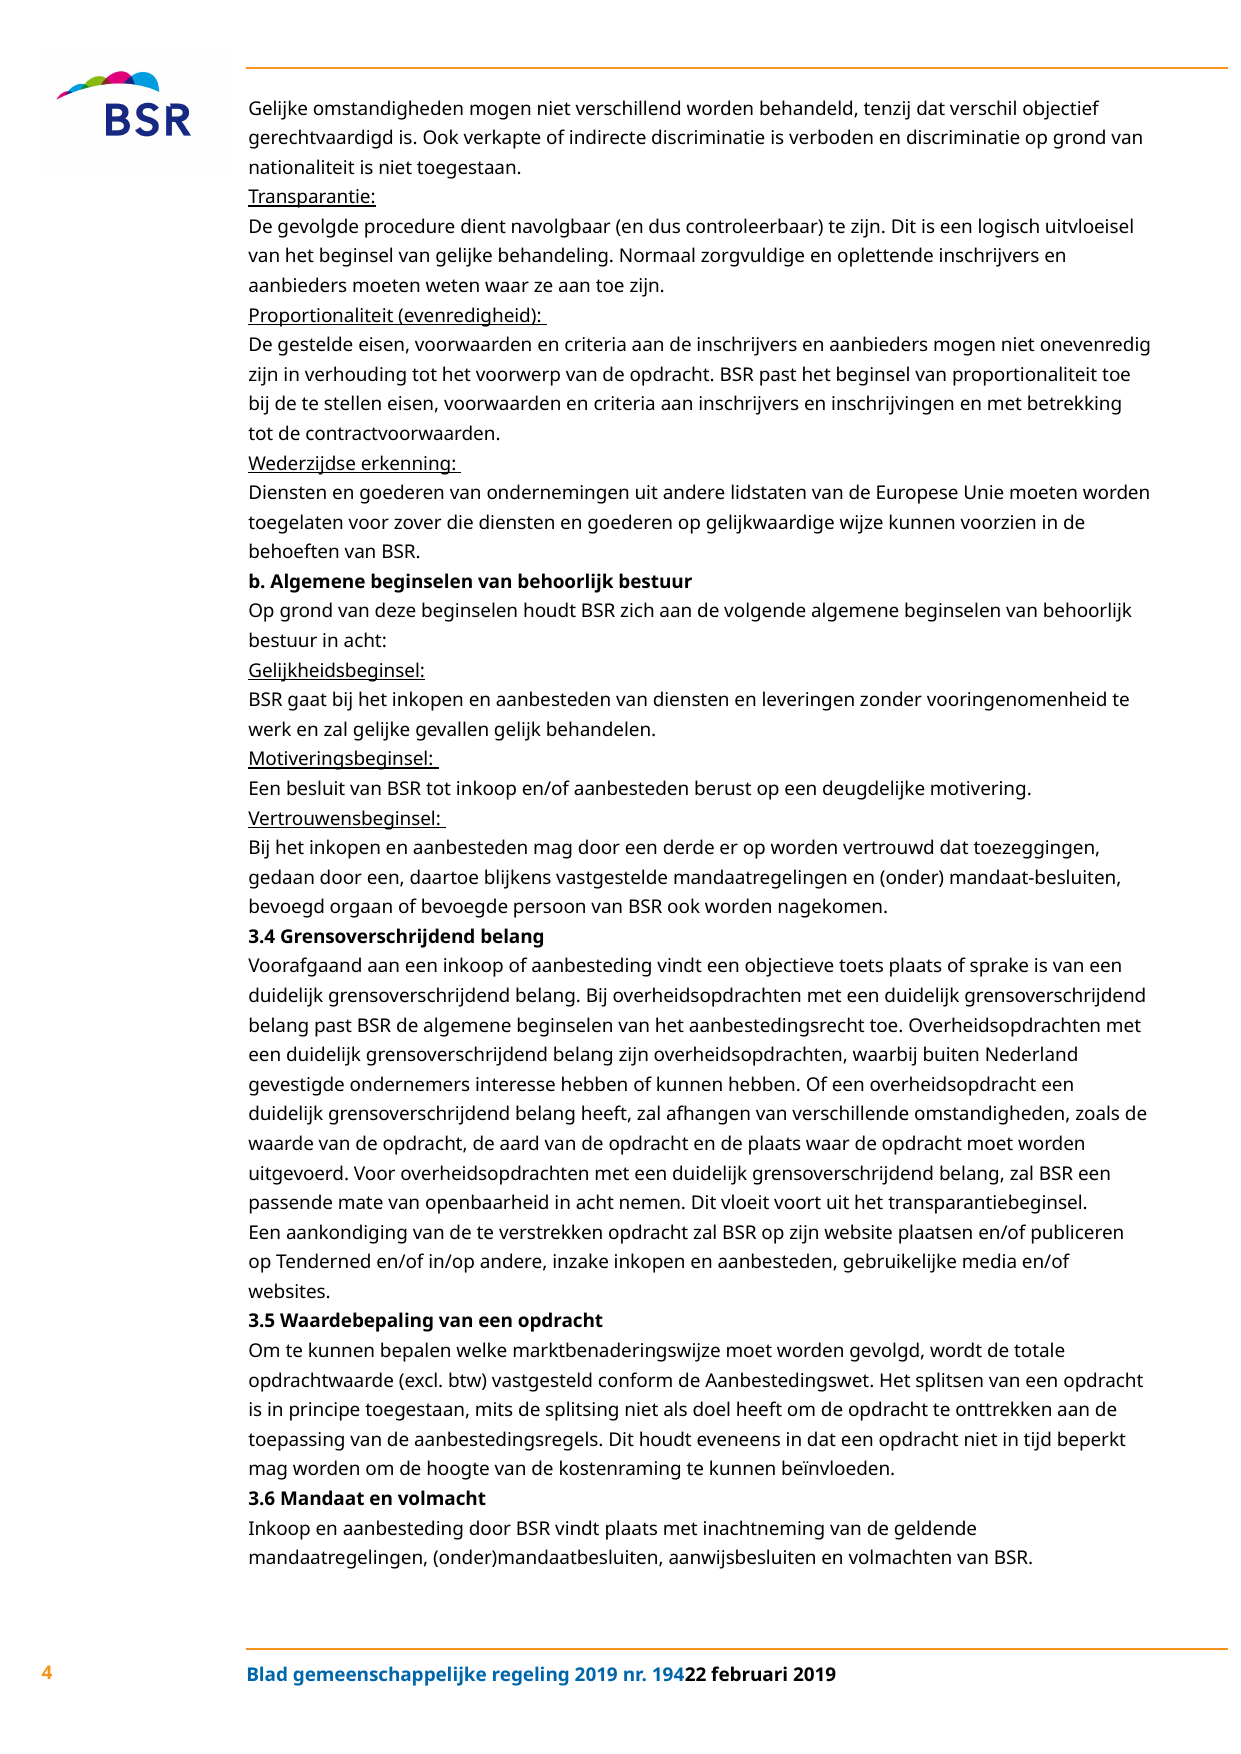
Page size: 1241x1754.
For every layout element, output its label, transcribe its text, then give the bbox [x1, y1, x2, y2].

text Op grond van deze beginselen houdt BSR zich aan de volgende algemene beginselen van behoorlijk bestuur in acht: [248, 598, 1152, 653]
picture [41, 47, 231, 172]
text Om te kunnen bepalen welke marktbenaderingswijze moet worden gevolgd, wordt de totale opdrachtwaarde (excl. btw) vastgesteld conform de Aanbestedingswet. Het splitsen van een opdracht is in principe toegestaan, mits de splitsing niet als doel heeft om de opdracht te onttrekken aan de toepassing van de aanbestedingsregels. Dit houdt eveneens in dat een opdracht niet in tijd beperkt mag worden om de hoogte van de kostenraming te kunnen beïnvloeden. [248, 1337, 1152, 1481]
text Proportionaliteit (evenredigheid): [248, 302, 1152, 328]
text De gestelde eisen, voorwaarden en criteria aan de inschrijvers en aanbieders mogen niet onevenredig zijn in verhouding tot het voorwerp van de opdracht. BSR past het beginsel van proportionaliteit toe bij de te stellen eisen, voorwaarden en criteria aan inschrijvers en inschrijvingen en met betrekking tot de contractvoorwaarden. [248, 331, 1152, 446]
text Een aankondiging van de te verstrekken opdracht zal BSR op zijn website plaatsen en/of publiceren op Tenderned en/of in/op andere, inzake inkopen en aanbesteden, gebruikelijke media en/of websites. [248, 1219, 1152, 1304]
text Transparantie: [248, 183, 1152, 209]
text Bij het inkopen en aanbesteden mag door een derde er op worden vertrouwd dat toezeggingen, gedaan door een, daartoe blijkens vastgestelde mandaatregelingen en (onder) mandaat-besluiten, bevoegd orgaan of bevoegde persoon van BSR ook worden nagekomen. [248, 834, 1152, 919]
text Inkoop en aanbesteding door BSR vindt plaats met inachtneming van de geldende mandaatregelingen, (onder)mandaatbesluiten, aanwijsbesluiten en volmachten van BSR. [248, 1515, 1152, 1570]
text Gelijkheidsbeginsel: [248, 657, 1152, 683]
text Vertrouwensbeginsel: [248, 805, 1152, 831]
text Een besluit van BSR tot inkoop en/of aanbesteden berust op een deugdelijke motivering. [248, 775, 1152, 801]
text Diensten en goederen van ondernemingen uit andere lidstaten van de Europese Unie moeten worden toegelaten voor zover die diensten en goederen op gelijkwaardige wijze kunnen voorzien in de behoeften van BSR. [248, 479, 1152, 564]
text 3.5 Waardebepaling van een opdracht [248, 1308, 1152, 1333]
text Gelijke omstandigheden mogen niet verschillend worden behandeld, tenzij dat verschil objectief gerechtvaardigd is. Ook verkapte of indirecte discriminatie is verboden en discriminatie op grond van nationaliteit is niet toegestaan. [248, 95, 1152, 180]
text Voorafgaand aan een inkoop of aanbesteding vindt een objectieve toets plaats of sprake is van een duidelijk grensoverschrijdend belang. Bij overheidsopdrachten met een duidelijk grensoverschrijdend belang past BSR de algemene beginselen van het aanbestedingsrecht toe. Overheidsopdrachten met een duidelijk grensoverschrijdend belang zijn overheidsopdrachten, waarbij buiten Nederland gevestigde ondernemers interesse hebben of kunnen hebben. Of een overheidsopdracht een duidelijk grensoverschrijdend belang heeft, zal afhangen van verschillende omstandigheden, zoals de waarde van de opdracht, de aard van de opdracht en de plaats waar de opdracht moet worden uitgevoerd. Voor overheidsopdrachten met een duidelijk grensoverschrijdend belang, zal BSR een passende mate van openbaarheid in acht nemen. Dit vloeit voort uit het transparantiebeginsel. [248, 953, 1152, 1215]
text 3.4 Grensoverschrijdend belang [248, 923, 1152, 949]
text 3.6 Mandaat en volmacht [248, 1485, 1152, 1511]
text b. Algemene beginselen van behoorlijk bestuur [248, 568, 1152, 594]
text BSR gaat bij het inkopen en aanbesteden van diensten en leveringen zonder vooringenomenheid te werk en zal gelijke gevallen gelijk behandelen. [248, 686, 1152, 742]
text Motiveringsbeginsel: [248, 746, 1152, 771]
text Wederzijdse erkenning: [248, 450, 1152, 476]
text De gevolgde procedure dient navolgbaar (en dus controleerbaar) te zijn. Dit is een logisch uitvloeisel van het beginsel van gelijke behandeling. Normaal zorgvuldige en oplettende inschrijvers en aanbieders moeten weten waar ze aan toe zijn. [248, 213, 1152, 298]
